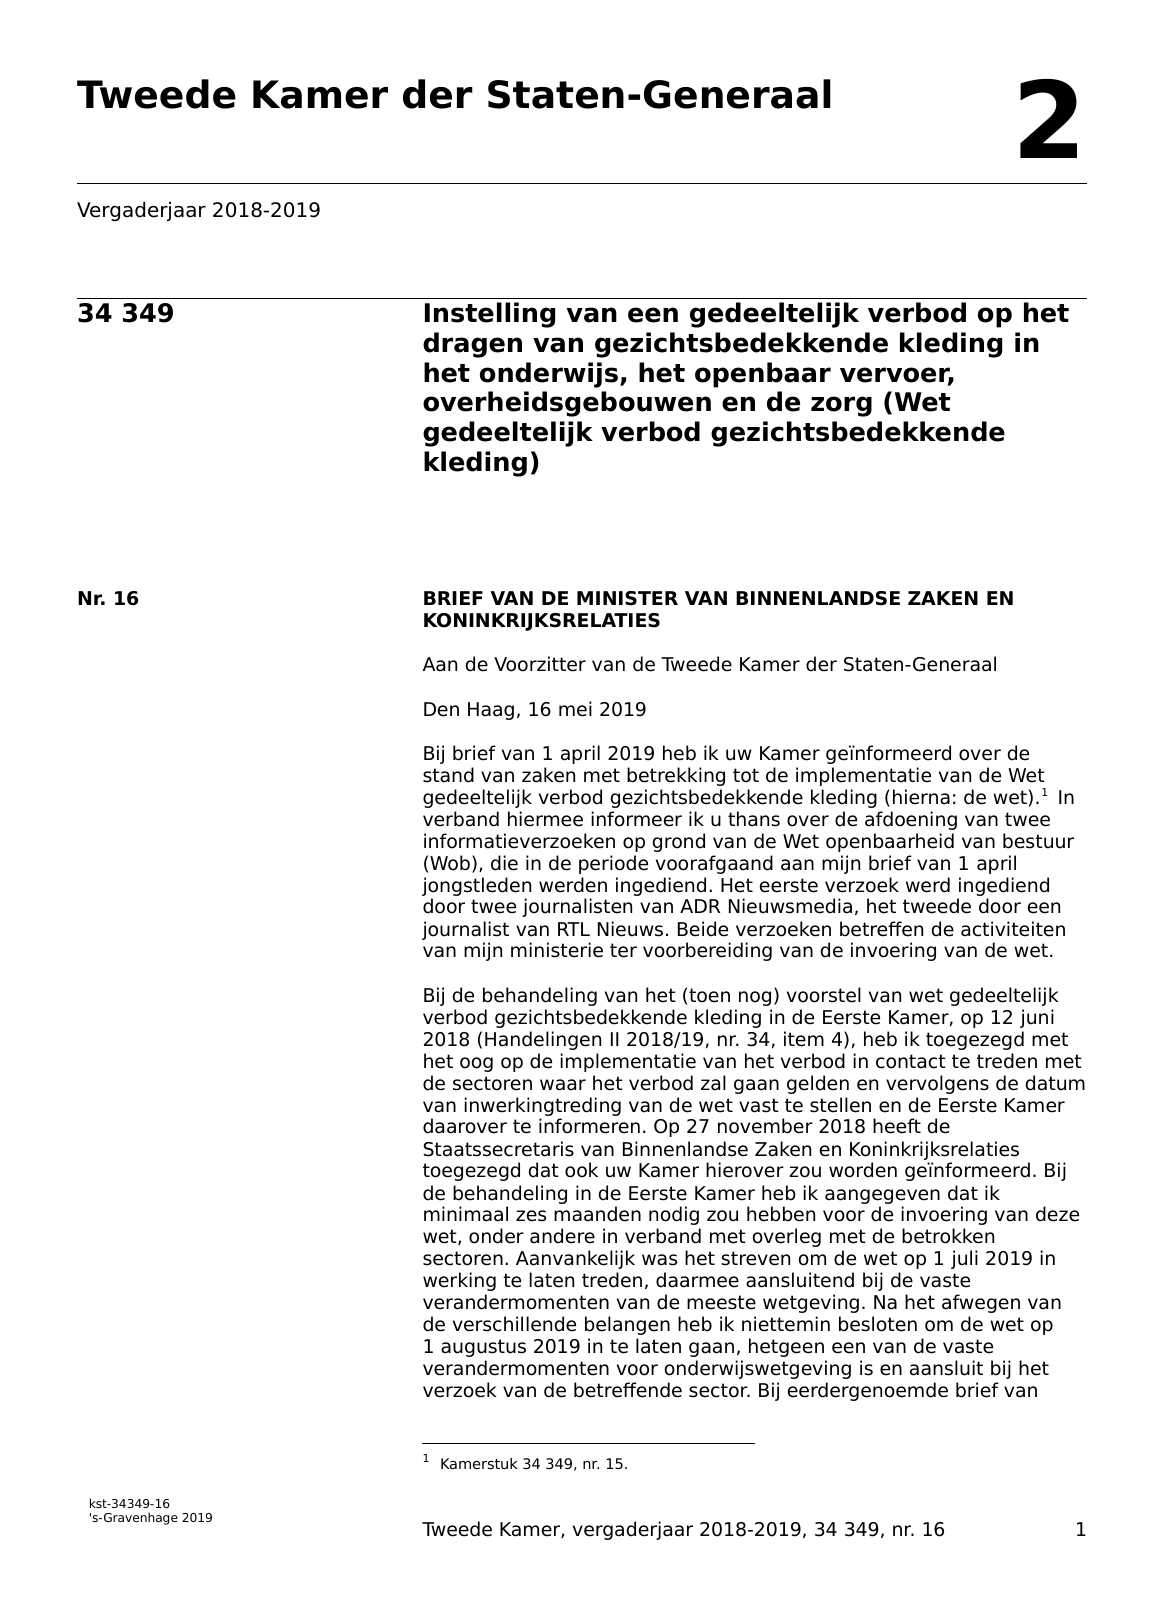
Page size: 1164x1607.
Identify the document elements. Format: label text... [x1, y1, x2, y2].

table_header Tweede Kamer der Staten-Generaal [77, 59, 886, 183]
subtitle 34 349 Instelling van een gedeeltelijk verbod op het dragen van gezichtsbedekkende kleding in het onderwijs, het openbaar vervoer, overheidsgebouwen en de zorg (Wet gedeeltelijk verbod gezichtsbedekkende kleding) [77, 299, 1087, 477]
text Bij brief van 1 april 2019 heb ik uw Kamer geïnformeerd over de stand van zaken met betrekking tot de implementatie van de Wet gedeeltelijk verbod gezichtsbedekkende kleding (hierna: de wet). In verband hiermee informeer ik u thans over de afdoening van twee informatieverzoeken op grond van de Wet openbaarheid van bestuur (Wob), die in de periode voorafgaand aan mijn brief van 1 april jongstleden werden ingediend. Het eerste verzoek werd ingediend door twee journalisten van ADR Nieuwsmedia, het tweede door een journalist van RTL Nieuws. Beide verzoeken betreffen de activiteiten van mijn ministerie ter voorbereiding van de invoering van de wet. [422, 743, 1087, 962]
text Bij de behandeling van het (toen nog) voorstel van wet gedeeltelijk verbod gezichtsbedekkende kleding in de Eerste Kamer, op 12 juni 2018 (Handelingen II 2018/19, nr. 34, item 4), heb ik toegezegd met het oog op de implementatie van het verbod in contact te treden met de sectoren waar het verbod zal gaan gelden en vervolgens de datum van inwerkingtreding van de wet vast te stellen en de Eerste Kamer daarover te informeren. Op 27 november 2018 heeft de Staatssecretaris van Binnenlandse Zaken en Koninkrijksrelaties toegezegd dat ook uw Kamer hierover zou worden geïnformeerd. Bij de behandeling in de Eerste Kamer heb ik aangegeven dat ik minimaal zes maanden nodig zou hebben voor de invoering van deze wet, onder andere in verband met overleg met de betrokken sectoren. Aanvankelijk was het streven om de wet op 1 juli 2019 in werking te laten treden, daarmee aansluitend bij de vaste verandermomenten van de meeste wetgeving. Na het afwegen van de verschillende belangen heb ik niettemin besloten om de wet op 1 augustus 2019 in te laten gaan, hetgeen een van de vaste verandermomenten voor onderwijswetgeving is en aansluit bij het verzoek van de betreffende sector. Bij eerdergenoemde brief van [422, 984, 1087, 1402]
table_header 2 [886, 59, 1087, 183]
text Kamerstuk 34 349, nr. 15. [422, 1452, 1087, 1474]
subtitle Nr. 16 BRIEF VAN DE MINISTER VAN BINNENLANDSE ZAKEN EN KONINKRIJKSRELATIES [77, 588, 1087, 632]
text kst-34349-16 [88, 1497, 323, 1511]
text Den Haag, 16 mei 2019 [422, 698, 1087, 720]
text Aan de Voorzitter van de Tweede Kamer der Staten-Generaal [422, 654, 1087, 676]
text 's-Gravenhage 2019 [88, 1511, 323, 1525]
table_cell Vergaderjaar 2018-2019 [77, 184, 1087, 298]
